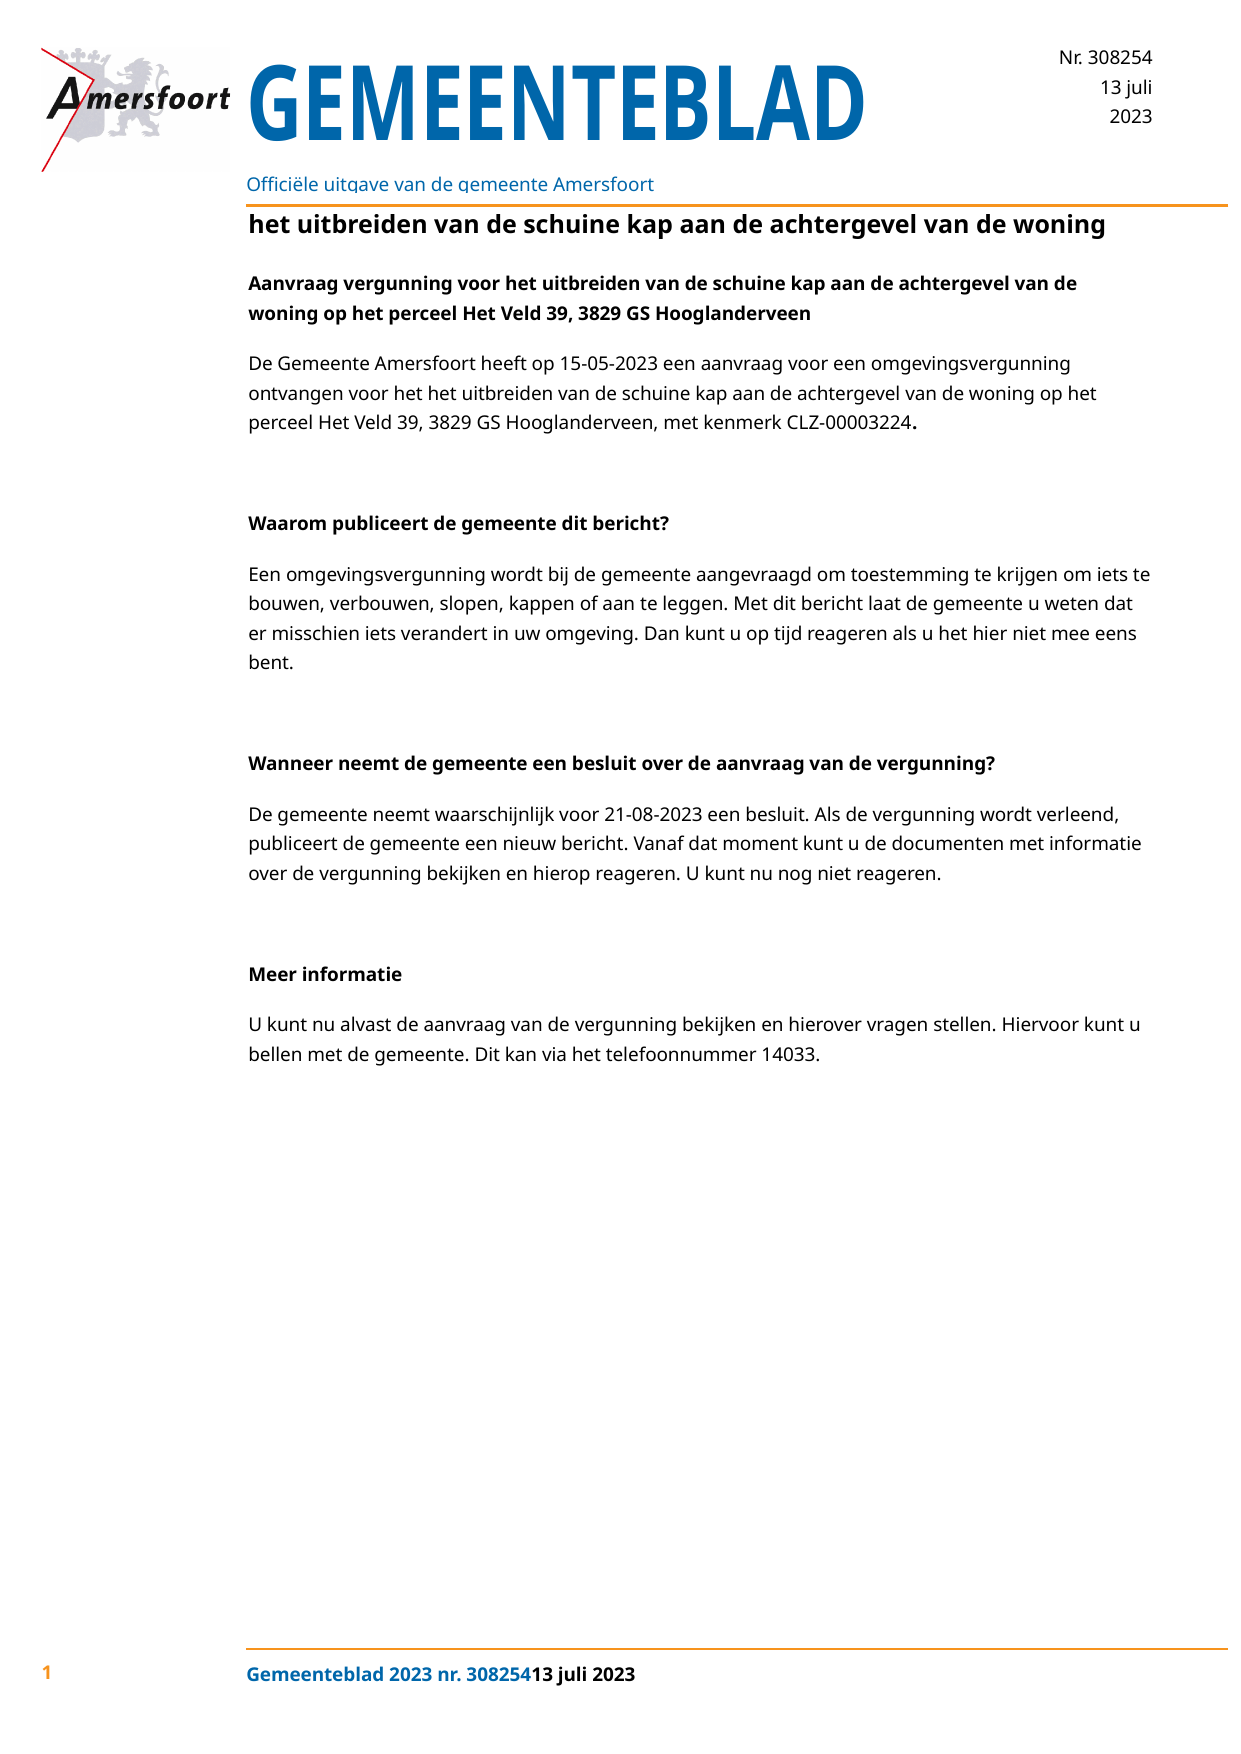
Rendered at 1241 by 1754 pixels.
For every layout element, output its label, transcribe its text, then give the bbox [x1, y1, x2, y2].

picture [41, 47, 231, 172]
text Meer informatie [248, 961, 1152, 986]
text De gemeente neemt waarschijnlijk voor 21-08-2023 een besluit. Als de vergunning wordt verleend, publiceert de gemeente een nieuw bericht. Vanaf dat moment kunt u de documenten met informatie over de vergunning bekijken en hierop reageren. U kunt nu nog niet reageren. [248, 801, 1152, 886]
text het uitbreiden van de schuine kap aan de achtergevel van de woning [248, 207, 1152, 241]
text De Gemeente Amersfoort heeft op 15-05-2023 een aanvraag voor een omgevingsvergunning ontvangen voor het het uitbreiden van de schuine kap aan de achtergevel van de woning op het perceel Het Veld 39, 3829 GS Hooglanderveen, met kenmerk CLZ-00003224. [248, 350, 1152, 435]
text Waarom publiceert de gemeente dit bericht? [248, 510, 1152, 536]
text U kunt nu alvast de aanvraag van de vergunning bekijken en hierover vragen stellen. Hiervoor kunt u bellen met de gemeente. Dit kan via het telefoonnummer 14033. [248, 1011, 1152, 1066]
text Wanneer neemt de gemeente een besluit over de aanvraag van de vergunning? [248, 750, 1152, 776]
text Aanvraag vergunning voor het uitbreiden van de schuine kap aan de achtergevel van de woning op het perceel Het Veld 39, 3829 GS Hooglanderveen [248, 270, 1152, 326]
text Een omgevingsvergunning wordt bij de gemeente aangevraagd om toestemming te krijgen om iets te bouwen, verbouwen, slopen, kappen of aan te leggen. Met dit bericht laat de gemeente u weten dat er misschien iets verandert in uw omgeving. Dan kunt u op tijd reageren als u het hier niet mee eens bent. [248, 561, 1152, 675]
